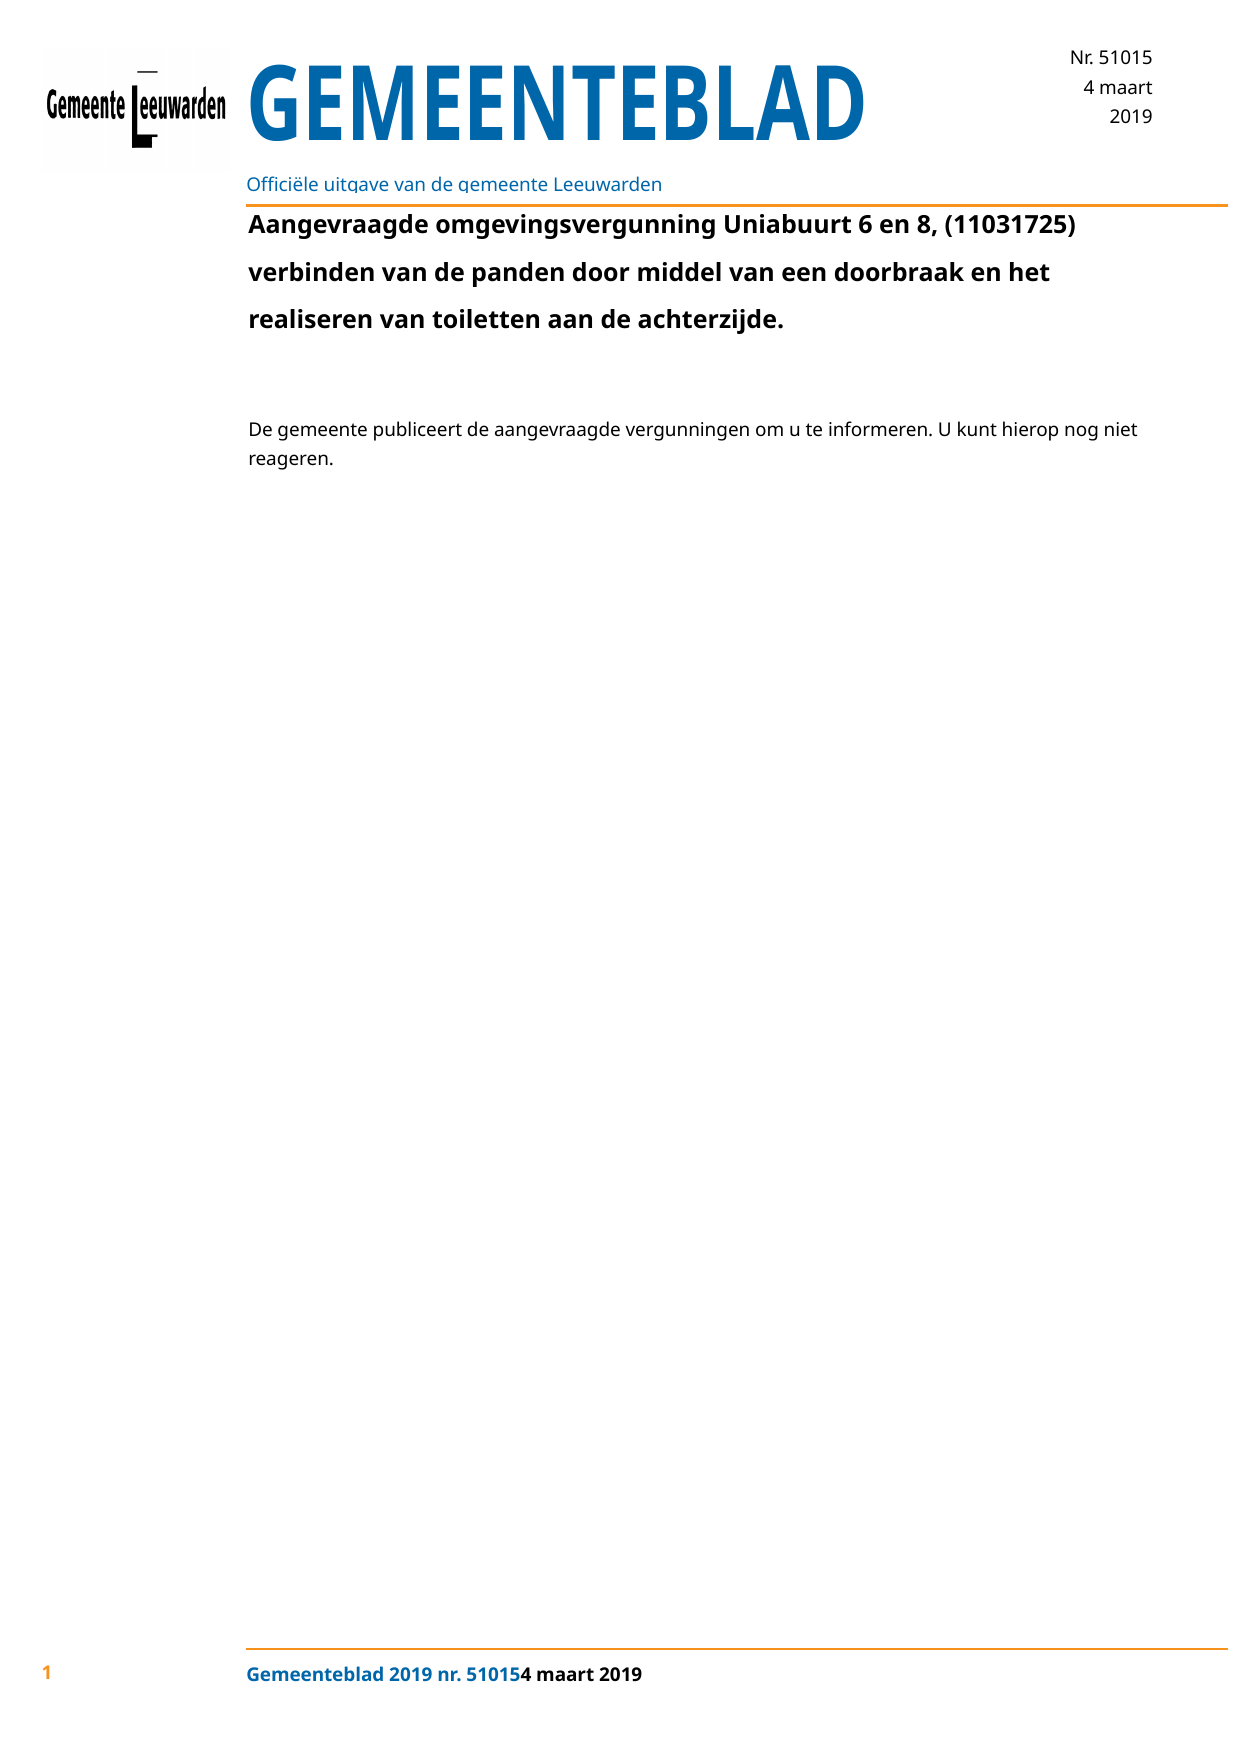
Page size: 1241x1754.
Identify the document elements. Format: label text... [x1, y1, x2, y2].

picture [41, 47, 231, 172]
text De gemeente publiceert de aangevraagde vergunningen om u te informeren. U kunt hierop nog niet reageren. [248, 416, 1152, 471]
text Aangevraagde omgevingsvergunning Uniabuurt 6 en 8, (11031725) verbinden van de panden door middel van een doorbraak en het realiseren van toiletten aan de achterzijde. [248, 207, 1152, 336]
